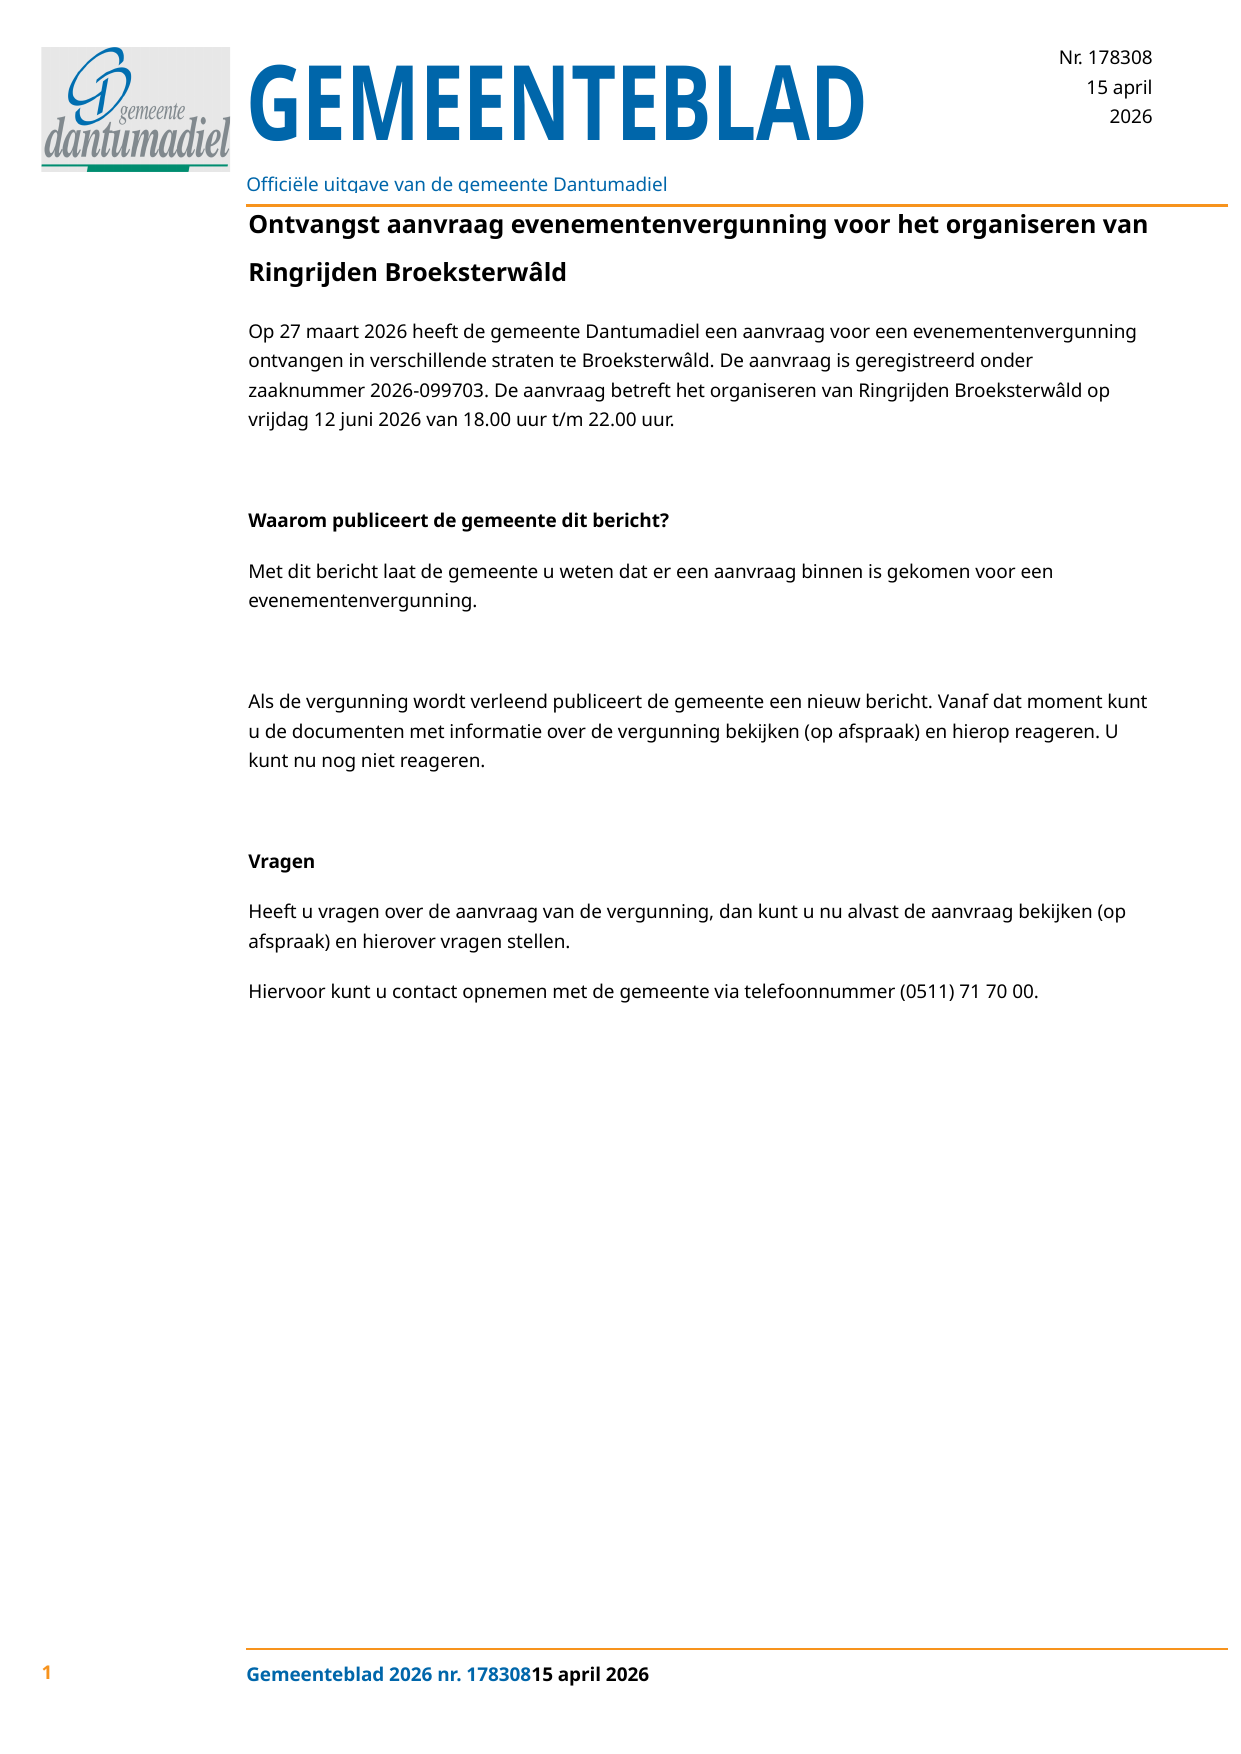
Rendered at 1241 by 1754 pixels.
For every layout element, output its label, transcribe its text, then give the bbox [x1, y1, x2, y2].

text Met dit bericht laat de gemeente u weten dat er een aanvraag binnen is gekomen voor een evenementenvergunning. [248, 558, 1152, 613]
text Als de vergunning wordt verleend publiceert de gemeente een nieuw bericht. Vanaf dat moment kunt u de documenten met informatie over de vergunning bekijken (op afspraak) en hierop reageren. U kunt nu nog niet reageren. [248, 688, 1152, 773]
picture [41, 47, 231, 172]
text Hiervoor kunt u contact opnemen met de gemeente via telefoonnummer (0511) 71 70 00. [248, 979, 1152, 1004]
text Waarom publiceert de gemeente dit bericht? [248, 507, 1152, 533]
text Op 27 maart 2026 heeft de gemeente Dantumadiel een aanvraag voor een evenementenvergunning ontvangen in verschillende straten te Broeksterwâld. De aanvraag is geregistreerd onder zaaknummer 2026-099703. De aanvraag betreft het organiseren van Ringrijden Broeksterwâld op vrijdag 12 juni 2026 van 18.00 uur t/m 22.00 uur. [248, 318, 1152, 432]
text Ontvangst aanvraag evenementenvergunning voor het organiseren van Ringrijden Broeksterwâld [248, 207, 1152, 288]
text Vragen [248, 848, 1152, 874]
text Heeft u vragen over de aanvraag van de vergunning, dan kunt u nu alvast de aanvraag bekijken (op afspraak) en hierover vragen stellen. [248, 899, 1152, 954]
